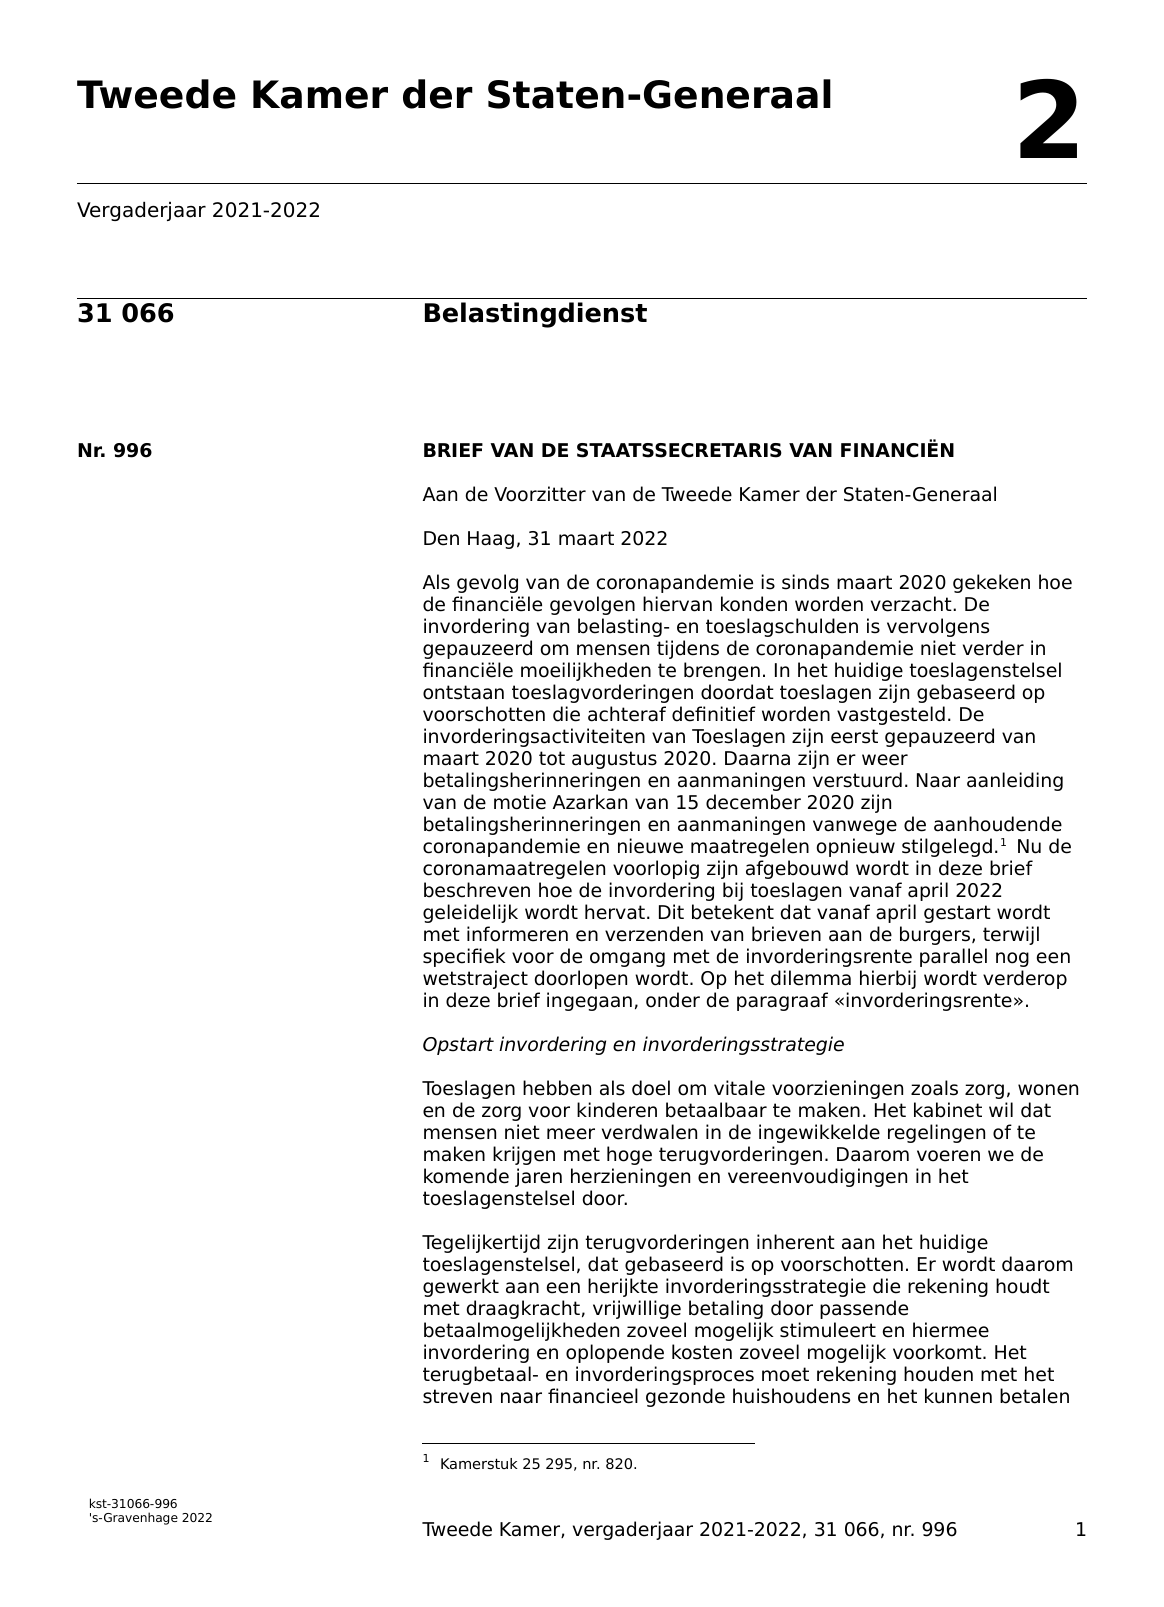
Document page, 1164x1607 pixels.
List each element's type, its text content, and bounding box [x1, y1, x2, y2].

text Als gevolg van de coronapandemie is sinds maart 2020 gekeken hoe de financiële gevolgen hiervan konden worden verzacht. De invordering van belasting- en toeslagschulden is vervolgens gepauzeerd om mensen tijdens de coronapandemie niet verder in financiële moeilijkheden te brengen. In het huidige toeslagenstelsel ontstaan toeslagvorderingen doordat toeslagen zijn gebaseerd op voorschotten die achteraf definitief worden vastgesteld. De invorderingsactiviteiten van Toeslagen zijn eerst gepauzeerd van maart 2020 tot augustus 2020. Daarna zijn er weer betalingsherinneringen en aanmaningen verstuurd. Naar aanleiding van de motie Azarkan van 15 december 2020 zijn betalingsherinneringen en aanmaningen vanwege de aanhoudende coronapandemie en nieuwe maatregelen opnieuw stilgelegd. Nu de coronamaatregelen voorlopig zijn afgebouwd wordt in deze brief beschreven hoe de invordering bij toeslagen vanaf april 2022 geleidelijk wordt hervat. Dit betekent dat vanaf april gestart wordt met informeren en verzenden van brieven aan de burgers, terwijl specifiek voor de omgang met de invorderingsrente parallel nog een wetstraject doorlopen wordt. Op het dilemma hierbij wordt verderop in deze brief ingegaan, onder de paragraaf «invorderingsrente». [422, 572, 1087, 1012]
table_header Tweede Kamer der Staten-Generaal [77, 59, 886, 183]
text Tegelijkertijd zijn terugvorderingen inherent aan het huidige toeslagenstelsel, dat gebaseerd is op voorschotten. Er wordt daarom gewerkt aan een herijkte invorderingsstrategie die rekening houdt met draagkracht, vrijwillige betaling door passende betaalmogelijkheden zoveel mogelijk stimuleert en hiermee invordering en oplopende kosten zoveel mogelijk voorkomt. Het terugbetaal- en invorderingsproces moet rekening houden met het streven naar financieel gezonde huishoudens en het kunnen betalen [422, 1232, 1087, 1408]
text kst-31066-996 [88, 1497, 323, 1511]
text Kamerstuk 25 295, nr. 820. [422, 1452, 1087, 1474]
text Den Haag, 31 maart 2022 [422, 528, 1087, 550]
subtitle Opstart invordering en invorderingsstrategie [422, 1034, 1087, 1056]
table_cell Vergaderjaar 2021-2022 [77, 184, 1087, 298]
text Toeslagen hebben als doel om vitale voorzieningen zoals zorg, wonen en de zorg voor kinderen betaalbaar te maken. Het kabinet wil dat mensen niet meer verdwalen in de ingewikkelde regelingen of te maken krijgen met hoge terugvorderingen. Daarom voeren we de komende jaren herzieningen en vereenvoudigingen in het toeslagenstelsel door. [422, 1078, 1087, 1210]
subtitle 31 066 Belastingdienst [77, 299, 1087, 329]
subtitle Nr. 996 BRIEF VAN DE STAATSSECRETARIS VAN FINANCIËN [77, 440, 1087, 462]
text Aan de Voorzitter van de Tweede Kamer der Staten-Generaal [422, 484, 1087, 506]
table_header 2 [886, 59, 1087, 183]
text 's-Gravenhage 2022 [88, 1511, 323, 1525]
